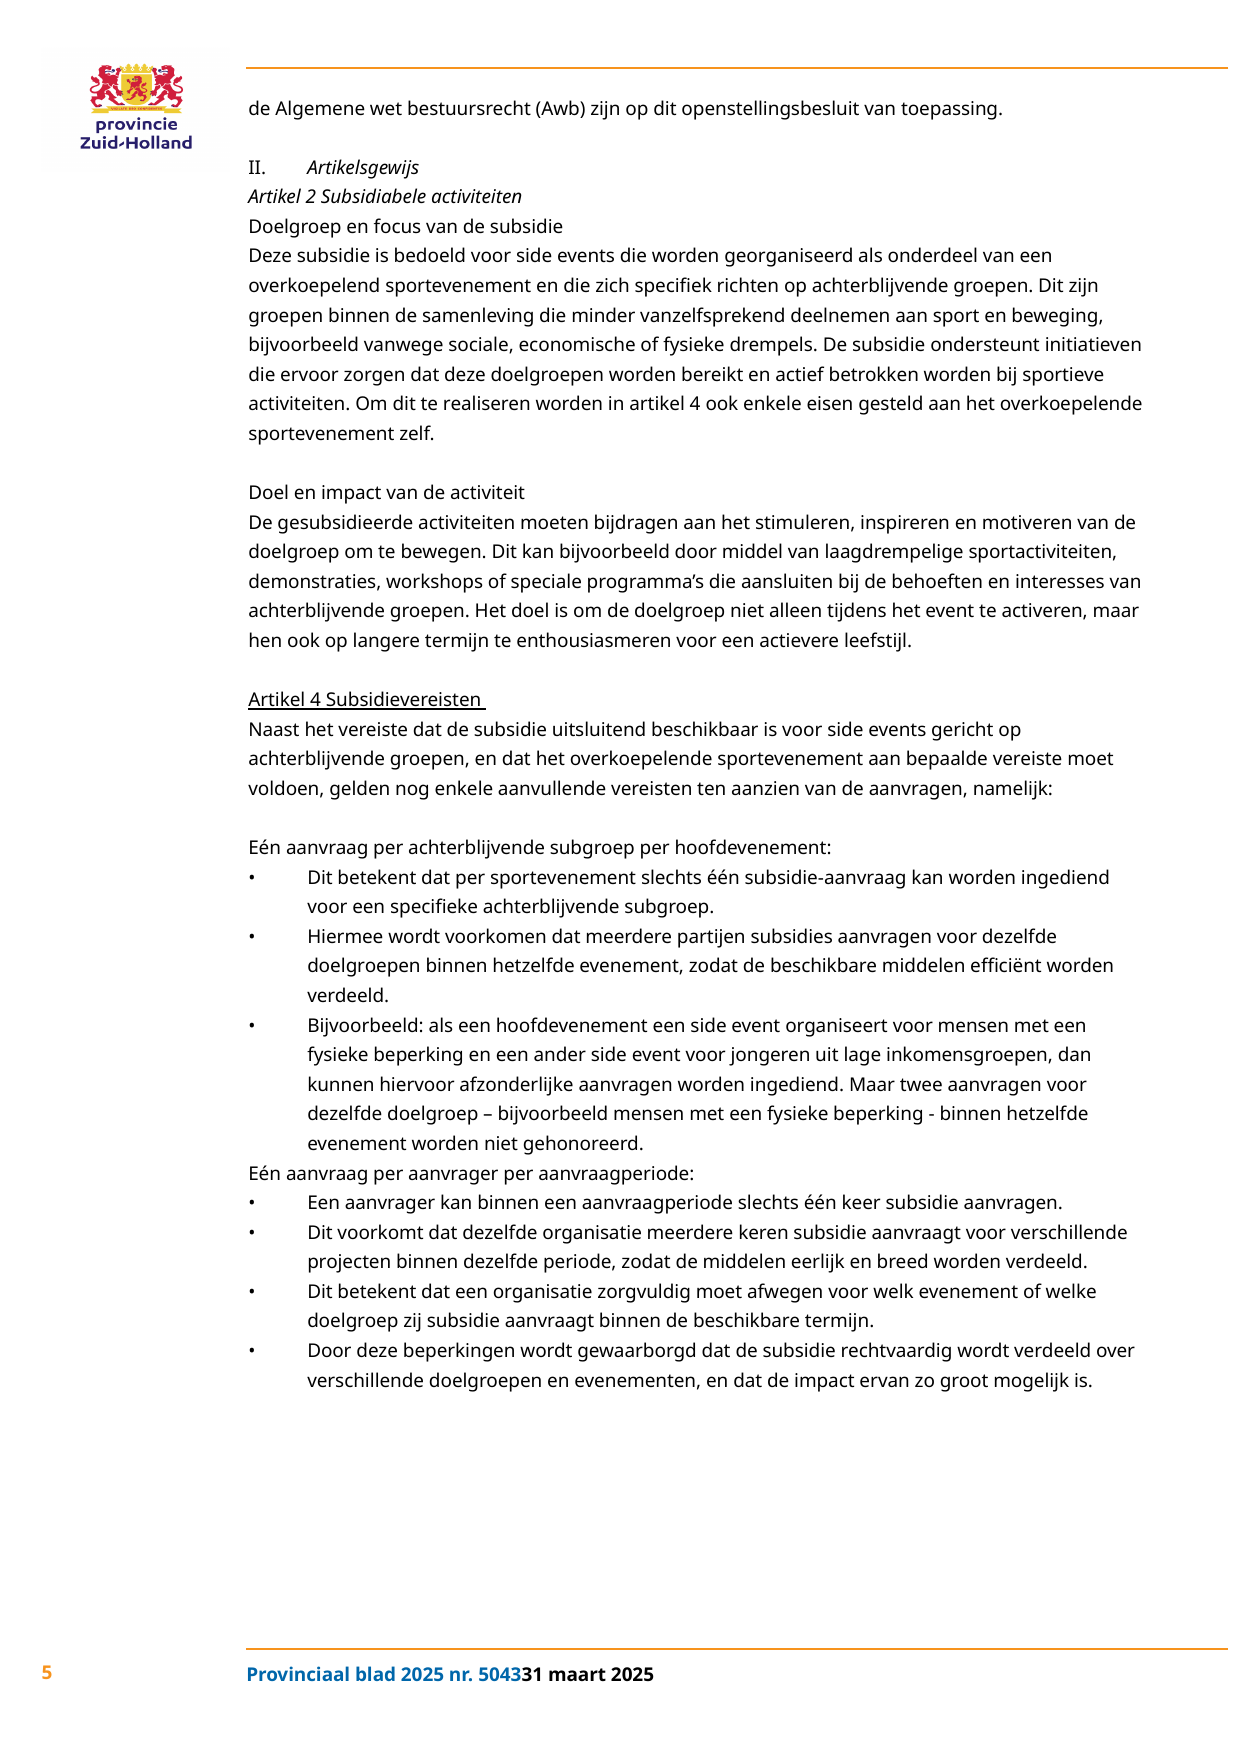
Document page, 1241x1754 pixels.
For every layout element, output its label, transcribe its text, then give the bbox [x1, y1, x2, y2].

text de Algemene wet bestuursrecht (Awb) zijn op dit openstellingsbesluit van toepassing. [248, 95, 1152, 121]
list Een aanvrager kan binnen een aanvraagperiode slechts één keer subsidie aanvragen. [248, 1189, 1152, 1215]
text Doelgroep en focus van de subsidie [248, 213, 1152, 239]
list Dit betekent dat per sportevenement slechts één subsidie-aanvraag kan worden ingediend voor een specifieke achterblijvende subgroep. [248, 864, 1152, 919]
picture [41, 47, 231, 172]
list Dit voorkomt dat dezelfde organisatie meerdere keren subsidie aanvraagt voor verschillende projecten binnen dezelfde periode, zodat de middelen eerlijk en breed worden verdeeld. [248, 1219, 1152, 1274]
list Hiermee wordt voorkomen dat meerdere partijen subsidies aanvragen voor dezelfde doelgroepen binnen hetzelfde evenement, zodat de beschikbare middelen efficiënt worden verdeeld. [248, 923, 1152, 1008]
list Artikelsgewijs [248, 154, 1152, 180]
list Dit betekent dat een organisatie zorgvuldig moet afwegen voor welk evenement of welke doelgroep zij subsidie aanvraagt binnen de beschikbare termijn. [248, 1278, 1152, 1333]
text Eén aanvraag per achterblijvende subgroep per hoofdevenement: [248, 834, 1152, 860]
text Naast het vereiste dat de subsidie uitsluitend beschikbaar is voor side events gericht op achterblijvende groepen, en dat het overkoepelende sportevenement aan bepaalde vereiste moet voldoen, gelden nog enkele aanvullende vereisten ten aanzien van de aanvragen, namelijk: [248, 716, 1152, 801]
text Doel en impact van de activiteit [248, 479, 1152, 505]
list Bijvoorbeeld: als een hoofdevenement een side event organiseert voor mensen met een fysieke beperking en een ander side event voor jongeren uit lage inkomensgroepen, dan kunnen hiervoor afzonderlijke aanvragen worden ingediend. Maar twee aanvragen voor dezelfde doelgroep – bijvoorbeeld mensen met een fysieke beperking - binnen hetzelfde evenement worden niet gehonoreerd. [248, 1012, 1152, 1156]
text Artikel 4 Subsidievereisten [248, 686, 1152, 712]
text Artikel 2 Subsidiabele activiteiten [248, 183, 1152, 209]
text De gesubsidieerde activiteiten moeten bijdragen aan het stimuleren, inspireren en motiveren van de doelgroep om te bewegen. Dit kan bijvoorbeeld door middel van laagdrempelige sportactiviteiten, demonstraties, workshops of speciale programma’s die aansluiten bij de behoeften en interesses van achterblijvende groepen. Het doel is om de doelgroep niet alleen tijdens het event te activeren, maar hen ook op langere termijn te enthousiasmeren voor een actievere leefstijl. [248, 509, 1152, 653]
list Door deze beperkingen wordt gewaarborgd dat de subsidie rechtvaardig wordt verdeeld over verschillende doelgroepen en evenementen, en dat de impact ervan zo groot mogelijk is. [248, 1337, 1152, 1393]
text Deze subsidie is bedoeld voor side events die worden georganiseerd als onderdeel van een overkoepelend sportevenement en die zich specifiek richten op achterblijvende groepen. Dit zijn groepen binnen de samenleving die minder vanzelfsprekend deelnemen aan sport en beweging, bijvoorbeeld vanwege sociale, economische of fysieke drempels. De subsidie ondersteunt initiatieven die ervoor zorgen dat deze doelgroepen worden bereikt en actief betrokken worden bij sportieve activiteiten. Om dit te realiseren worden in artikel 4 ook enkele eisen gesteld aan het overkoepelende sportevenement zelf. [248, 243, 1152, 446]
text Eén aanvraag per aanvrager per aanvraagperiode: [248, 1160, 1152, 1186]
